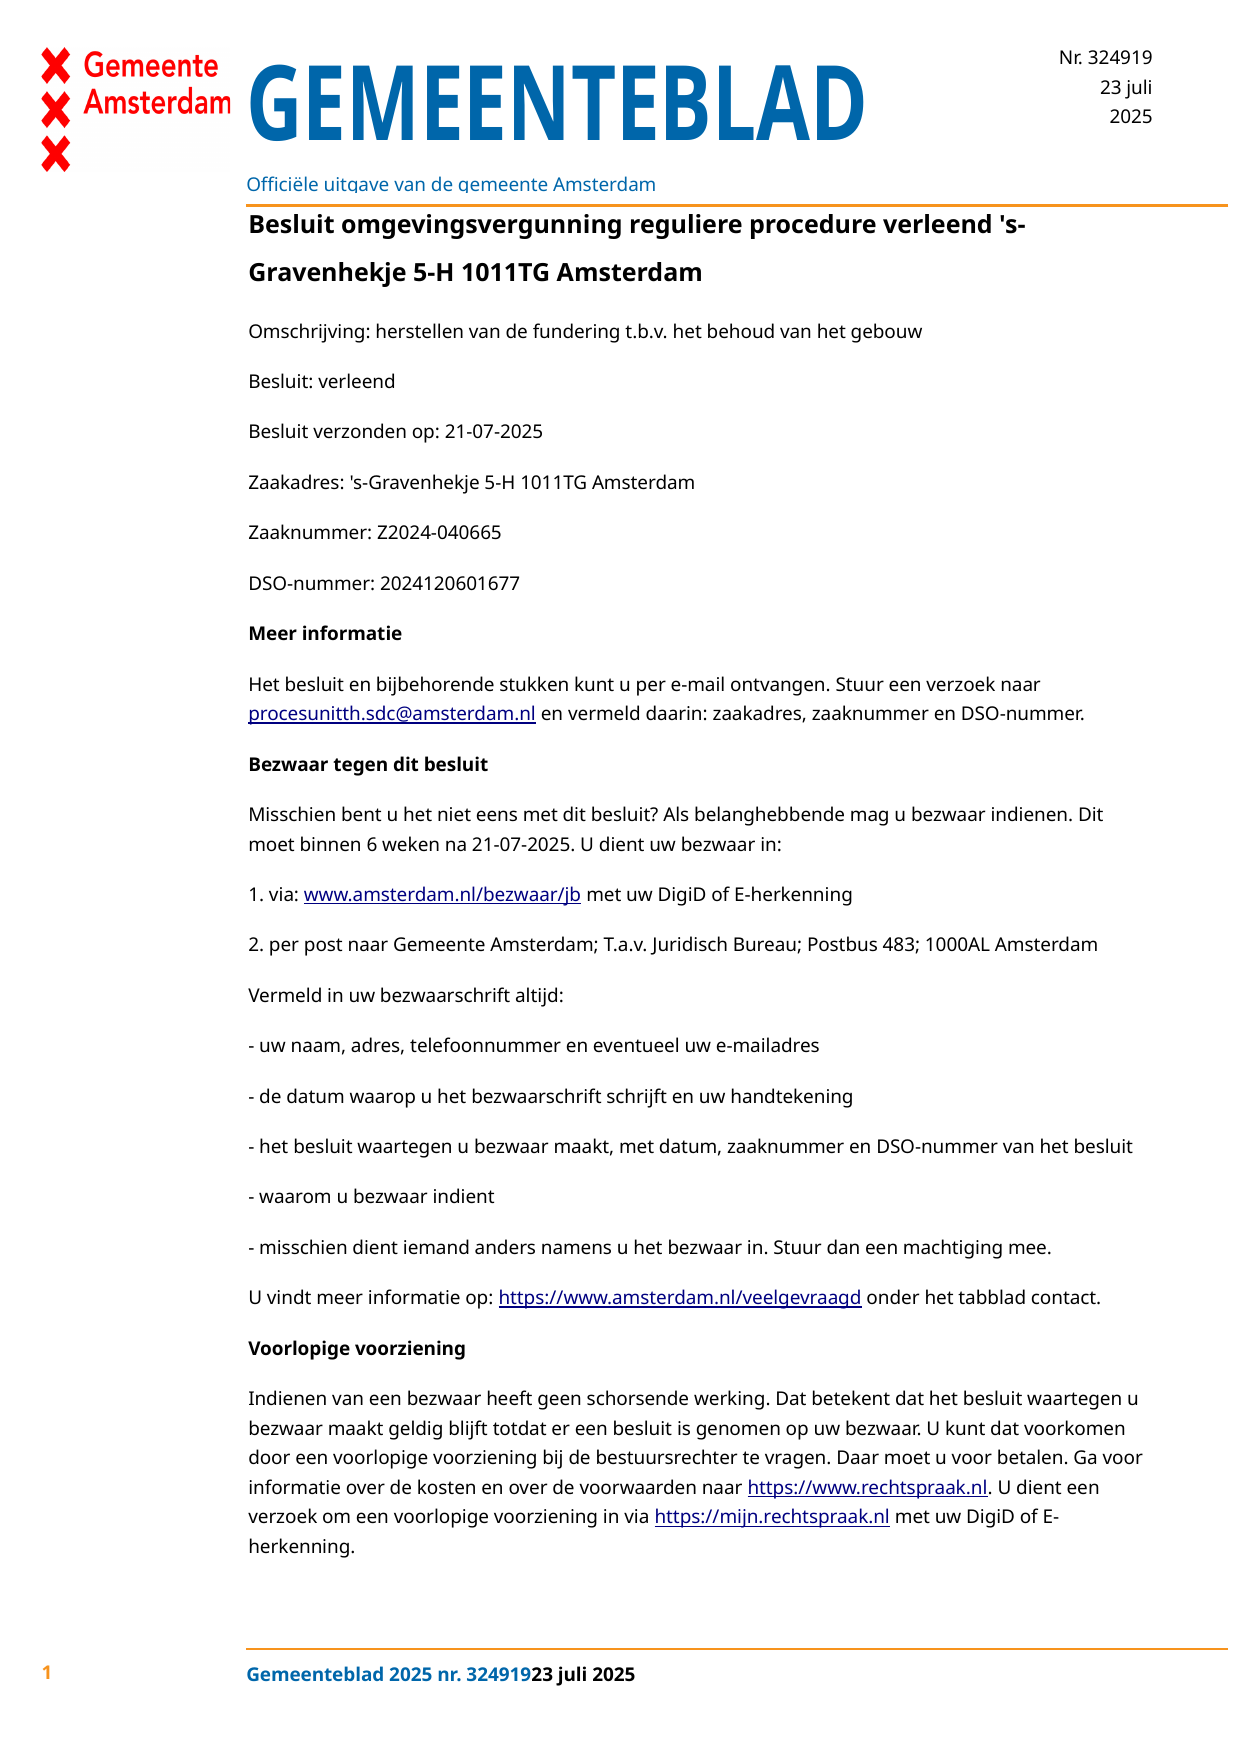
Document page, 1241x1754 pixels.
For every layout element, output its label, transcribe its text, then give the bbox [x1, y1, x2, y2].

text 2. per post naar Gemeente Amsterdam; T.a.v. Juridisch Bureau; Postbus 483; 1000AL Amsterdam [248, 932, 1152, 957]
text Bezwaar tegen dit besluit [248, 751, 1152, 777]
text Besluit verzonden op: 21-07-2025 [248, 419, 1152, 444]
text Meer informatie [248, 620, 1152, 646]
text Indienen van een bezwaar heeft geen schorsende werking. Dat betekent dat het besluit waartegen u bezwaar maakt geldig blijft totdat er een besluit is genomen op uw bezwaar. U kunt dat voorkomen door een voorlopige voorziening bij de bestuursrechter te vragen. Daar moet u voor betalen. Ga voor informatie over de kosten en over de voorwaarden naar https://www.rechtspraak.nl. U dient een verzoek om een voorlopige voorziening in via https://mijn.rechtspraak.nl met uw DigiD of E-herkenning. [248, 1385, 1152, 1559]
text - waarom u bezwaar indient [248, 1184, 1152, 1209]
text U vindt meer informatie op: https://www.amsterdam.nl/veelgevraagd onder het tabblad contact. [248, 1284, 1152, 1310]
text Zaakadres: 's-Gravenhekje 5-H 1011TG Amsterdam [248, 469, 1152, 495]
text - het besluit waartegen u bezwaar maakt, met datum, zaaknummer en DSO-nummer van het besluit [248, 1133, 1152, 1159]
text - misschien dient iemand anders namens u het bezwaar in. Stuur dan een machtiging mee. [248, 1234, 1152, 1260]
text - de datum waarop u het bezwaarschrift schrijft en uw handtekening [248, 1083, 1152, 1109]
text Voorlopige voorziening [248, 1335, 1152, 1361]
text - uw naam, adres, telefoonnummer en eventueel uw e-mailadres [248, 1032, 1152, 1058]
text DSO-nummer: 2024120601677 [248, 570, 1152, 596]
text Het besluit en bijbehorende stukken kunt u per e-mail ontvangen. Stuur een verzoek naar procesunitth.sdc@amsterdam.nl en vermeld daarin: zaakadres, zaaknummer en DSO-nummer. [248, 671, 1152, 726]
text 1. via: www.amsterdam.nl/bezwaar/jb met uw DigiD of E-herkenning [248, 881, 1152, 907]
picture [41, 47, 231, 172]
text Besluit omgevingsvergunning reguliere procedure verleend 's-Gravenhekje 5-H 1011TG Amsterdam [248, 207, 1152, 288]
text Vermeld in uw bezwaarschrift altijd: [248, 982, 1152, 1008]
text Besluit: verleend [248, 368, 1152, 394]
text Misschien bent u het niet eens met dit besluit? Als belanghebbende mag u bezwaar indienen. Dit moet binnen 6 weken na 21-07-2025. U dient uw bezwaar in: [248, 801, 1152, 857]
text Zaaknummer: Z2024-040665 [248, 519, 1152, 545]
text Omschrijving: herstellen van de fundering t.b.v. het behoud van het gebouw [248, 318, 1152, 344]
